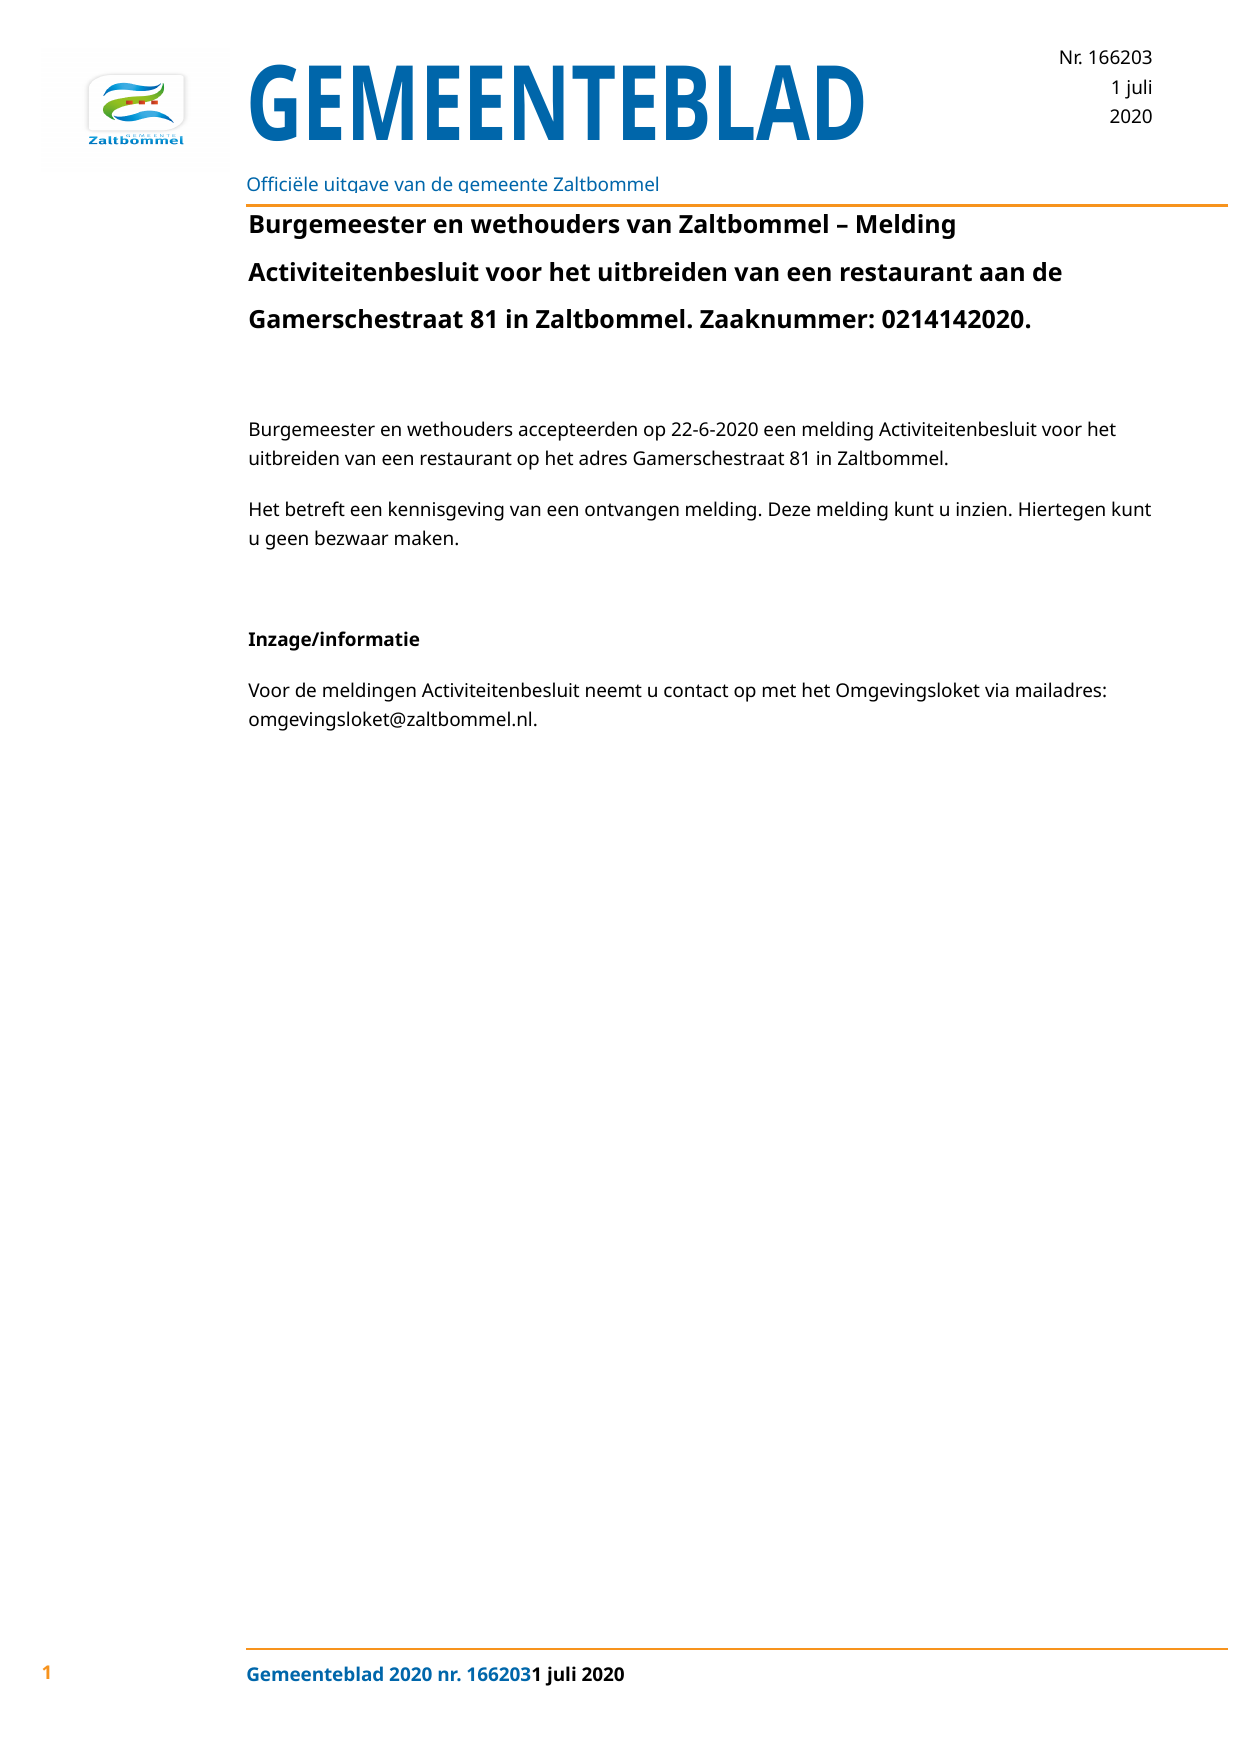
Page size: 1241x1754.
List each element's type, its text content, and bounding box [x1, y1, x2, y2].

text Inzage/informatie [248, 626, 1152, 652]
text Voor de meldingen Activiteitenbesluit neemt u contact op met het Omgevingsloket via mailadres: omgevingsloket@zaltbommel.nl. [248, 677, 1152, 732]
text Burgemeester en wethouders van Zaltbommel – Melding Activiteitenbesluit voor het uitbreiden van een restaurant aan de Gamerschestraat 81 in Zaltbommel. Zaaknummer: 0214142020. [248, 207, 1152, 336]
text Het betreft een kennisgeving van een ontvangen melding. Deze melding kunt u inzien. Hiertegen kunt u geen bezwaar maken. [248, 496, 1152, 551]
text Burgemeester en wethouders accepteerden op 22-6-2020 een melding Activiteitenbesluit voor het uitbreiden van een restaurant op het adres Gamerschestraat 81 in Zaltbommel. [248, 416, 1152, 471]
picture [41, 47, 231, 172]
